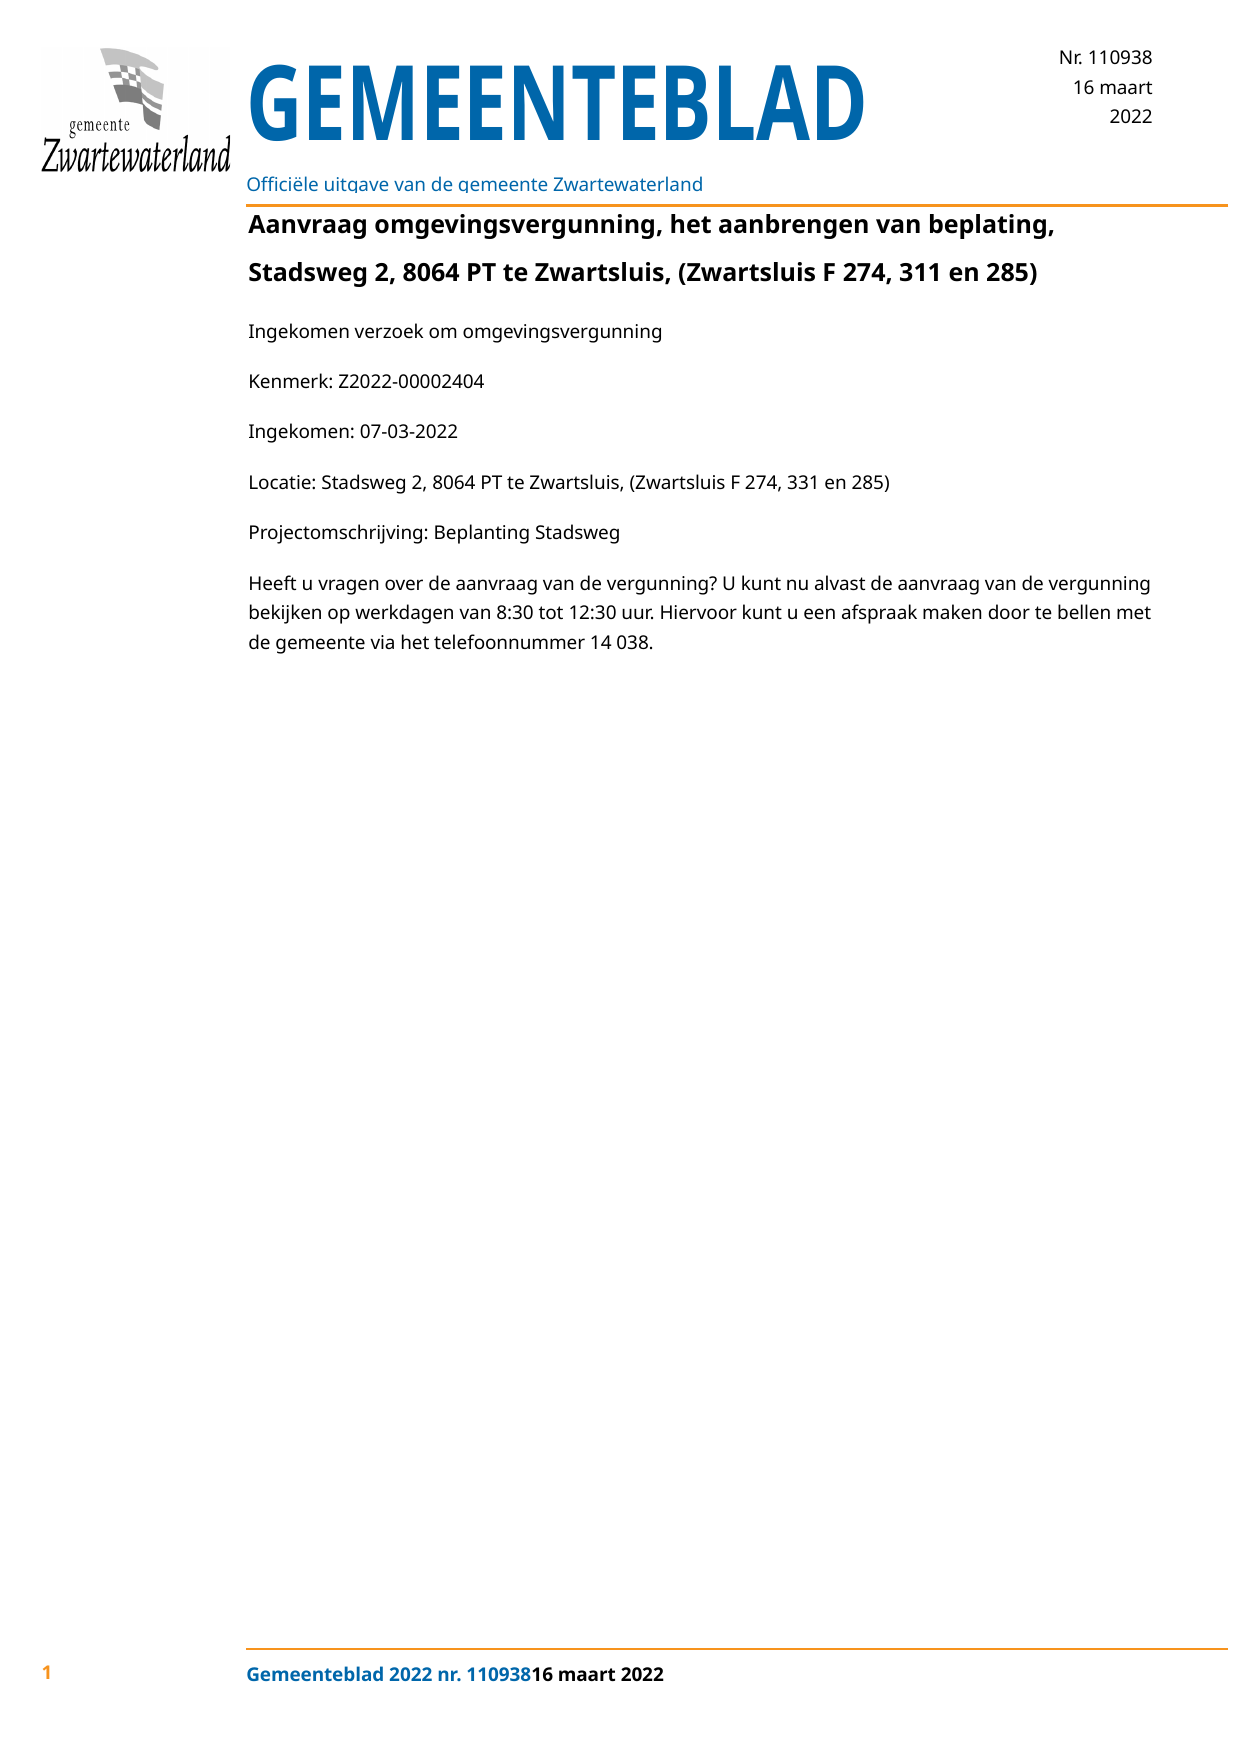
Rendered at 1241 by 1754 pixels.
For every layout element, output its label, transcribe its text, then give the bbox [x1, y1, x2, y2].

text Ingekomen verzoek om omgevingsvergunning [248, 318, 1152, 344]
text Projectomschrijving: Beplanting Stadsweg [248, 519, 1152, 545]
text Locatie: Stadsweg 2, 8064 PT te Zwartsluis, (Zwartsluis F 274, 331 en 285) [248, 469, 1152, 495]
text Ingekomen: 07-03-2022 [248, 419, 1152, 444]
text Heeft u vragen over de aanvraag van de vergunning? U kunt nu alvast de aanvraag van de vergunning bekijken op werkdagen van 8:30 tot 12:30 uur. Hiervoor kunt u een afspraak maken door te bellen met de gemeente via het telefoonnummer 14 038. [248, 570, 1152, 655]
text Aanvraag omgevingsvergunning, het aanbrengen van beplating, Stadsweg 2, 8064 PT te Zwartsluis, (Zwartsluis F 274, 311 en 285) [248, 207, 1152, 288]
picture [41, 47, 231, 172]
text Kenmerk: Z2022-00002404 [248, 368, 1152, 394]
